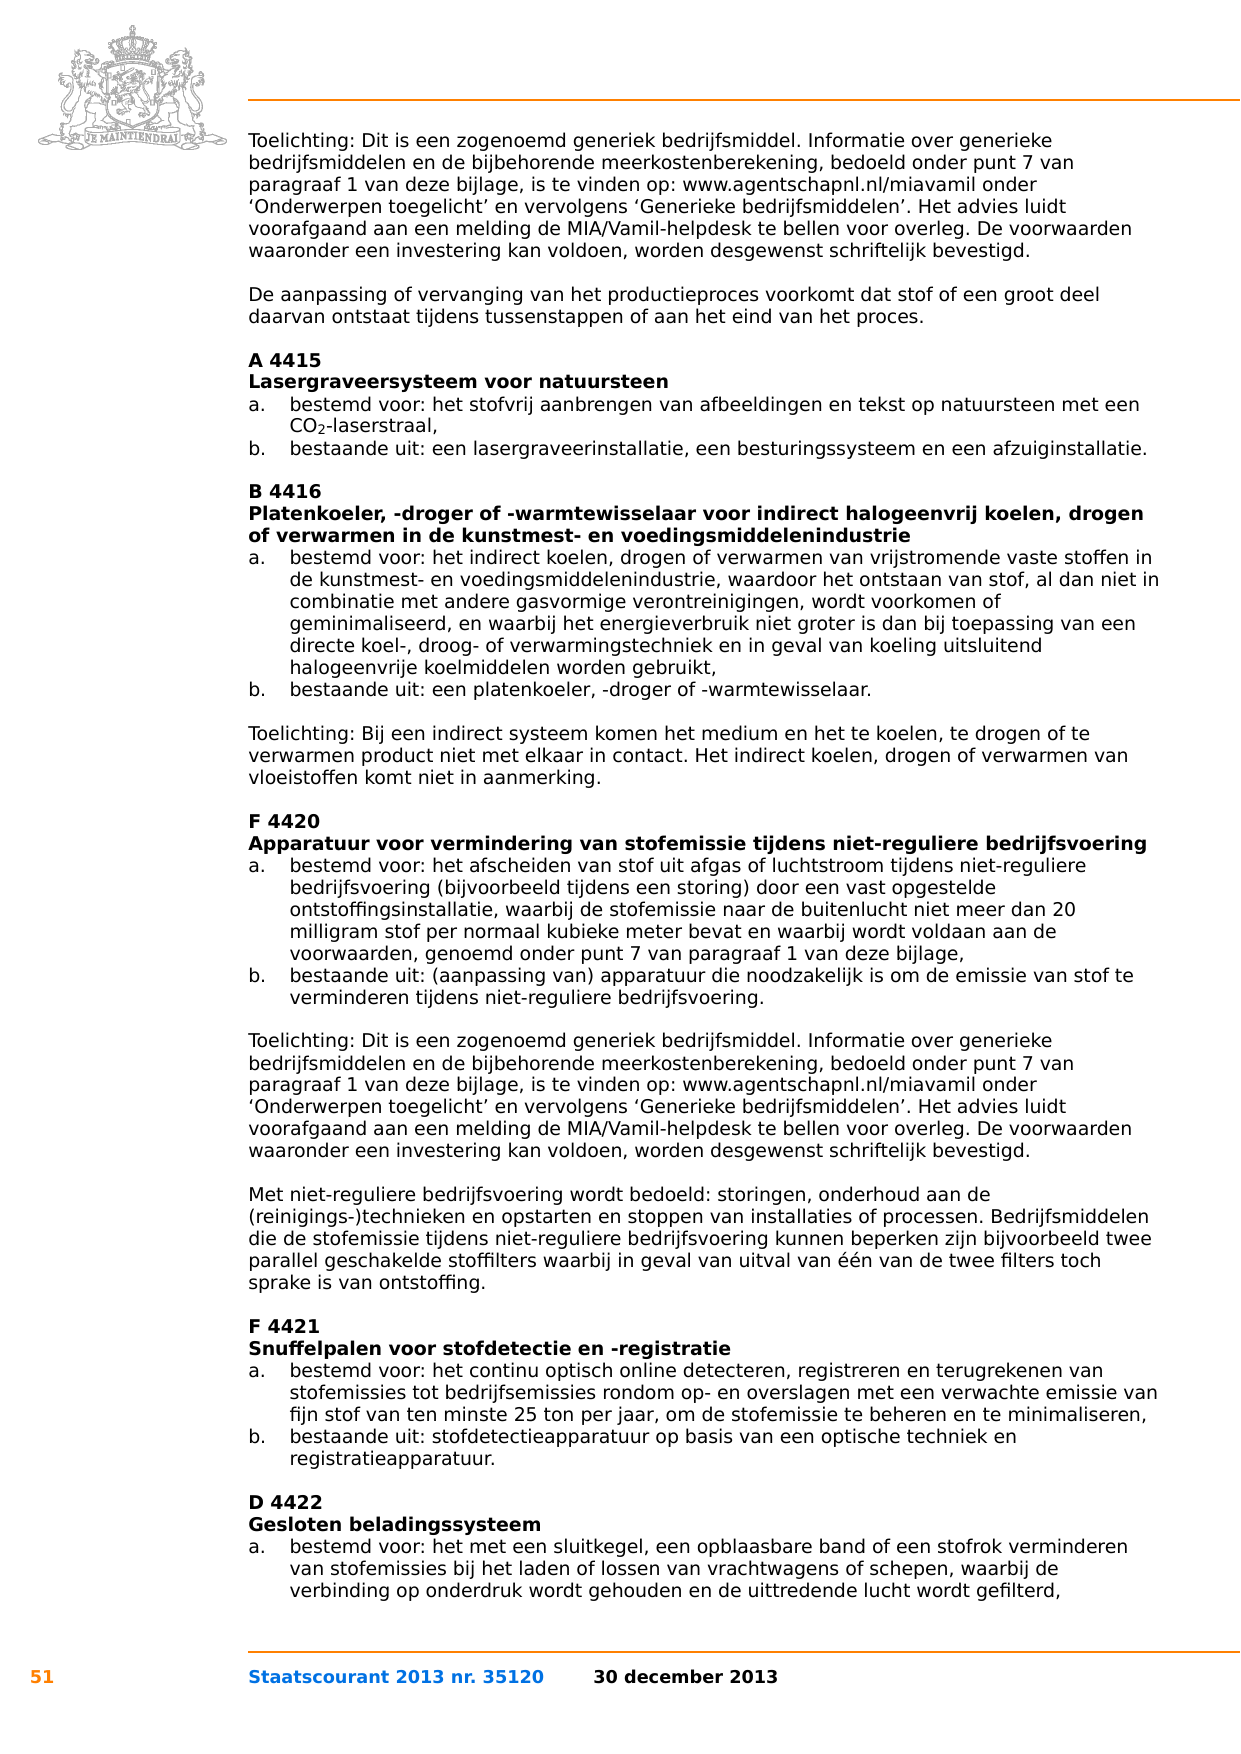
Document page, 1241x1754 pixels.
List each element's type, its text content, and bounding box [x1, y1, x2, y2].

text F 4420 [248, 811, 1163, 833]
text a. bestemd voor: het stofvrij aanbrengen van afbeeldingen en tekst op natuursteen met een CO2-laserstraal, [248, 393, 1163, 437]
text b. bestaande uit: (aanpassing van) apparatuur die noodzakelijk is om de emissie van stof te verminderen tijdens niet-reguliere bedrijfsvoering. [248, 964, 1163, 1008]
text Toelichting: Dit is een zogenoemd generiek bedrijfsmiddel. Informatie over generieke bedrijfsmiddelen en de bijbehorende meerkostenberekening, bedoeld onder punt 7 van paragraaf 1 van deze bijlage, is te vinden op: www.agentschapnl.nl/miavamil onder ‘Onderwerpen toegelicht’ en vervolgens ‘Generieke bedrijfsmiddelen’. Het advies luidt voorafgaand aan een melding de MIA/Vamil-helpdesk te bellen voor overleg. De voorwaarden waaronder een investering kan voldoen, worden desgewenst schriftelijk bevestigd. [248, 1030, 1163, 1162]
text a. bestemd voor: het indirect koelen, drogen of verwarmen van vrijstromende vaste stoffen in de kunstmest- en voedingsmiddelenindustrie, waardoor het ontstaan van stof, al dan niet in combinatie met andere gasvormige verontreinigingen, wordt voorkomen of geminimaliseerd, en waarbij het energieverbruik niet groter is dan bij toepassing van een directe koel-, droog- of verwarmingstechniek en in geval van koeling uitsluitend halogeenvrije koelmiddelen worden gebruikt, [248, 547, 1163, 679]
text F 4421 [248, 1316, 1163, 1338]
text D 4422 [248, 1492, 1163, 1514]
text b. bestaande uit: een lasergraveerinstallatie, een besturingssysteem en een afzuiginstallatie. [248, 437, 1163, 459]
text Toelichting: Dit is een zogenoemd generiek bedrijfsmiddel. Informatie over generieke bedrijfsmiddelen en de bijbehorende meerkostenberekening, bedoeld onder punt 7 van paragraaf 1 van deze bijlage, is te vinden op: www.agentschapnl.nl/miavamil onder ‘Onderwerpen toegelicht’ en vervolgens ‘Generieke bedrijfsmiddelen’. Het advies luidt voorafgaand aan een melding de MIA/Vamil-helpdesk te bellen voor overleg. De voorwaarden waaronder een investering kan voldoen, worden desgewenst schriftelijk bevestigd. [248, 130, 1163, 262]
text Toelichting: Bij een indirect systeem komen het medium en het te koelen, te drogen of te verwarmen product niet met elkaar in contact. Het indirect koelen, drogen of verwarmen van vloeistoffen komt niet in aanmerking. [248, 723, 1163, 789]
text Met niet-reguliere bedrijfsvoering wordt bedoeld: storingen, onderhoud aan de (reinigings-)technieken en opstarten en stoppen van installaties of processen. Bedrijfsmiddelen die de stofemissie tijdens niet-reguliere bedrijfsvoering kunnen beperken zijn bijvoorbeeld twee parallel geschakelde stoffilters waarbij in geval van uitval van één van de twee filters toch sprake is van ontstoffing. [248, 1184, 1163, 1294]
text A 4415 [248, 349, 1163, 371]
text Apparatuur voor vermindering van stofemissie tijdens niet-reguliere bedrijfsvoering [248, 833, 1163, 855]
text a. bestemd voor: het continu optisch online detecteren, registreren en terugrekenen van stofemissies tot bedrijfsemissies rondom op- en overslagen met een verwachte emissie van fijn stof van ten minste 25 ton per jaar, om de stofemissie te beheren en te minimaliseren, [248, 1360, 1163, 1426]
picture [38, 25, 227, 150]
text Platenkoeler, -droger of -warmtewisselaar voor indirect halogeenvrij koelen, drogen of verwarmen in de kunstmest- en voedingsmiddelenindustrie [248, 503, 1163, 547]
text a. bestemd voor: het afscheiden van stof uit afgas of luchtstroom tijdens niet-reguliere bedrijfsvoering (bijvoorbeeld tijdens een storing) door een vast opgestelde ontstoffingsinstallatie, waarbij de stofemissie naar de buitenlucht niet meer dan 20 milligram stof per normaal kubieke meter bevat en waarbij wordt voldaan aan de voorwaarden, genoemd onder punt 7 van paragraaf 1 van deze bijlage, [248, 855, 1163, 964]
text Lasergraveersysteem voor natuursteen [248, 371, 1163, 393]
text De aanpassing of vervanging van het productieproces voorkomt dat stof of een groot deel daarvan ontstaat tijdens tussenstappen of aan het eind van het proces. [248, 284, 1163, 328]
text Snuffelpalen voor stofdetectie en -registratie [248, 1338, 1163, 1360]
text B 4416 [248, 481, 1163, 503]
text Gesloten beladingssysteem [248, 1514, 1163, 1536]
text b. bestaande uit: een platenkoeler, -droger of -warmtewisselaar. [248, 679, 1163, 701]
text b. bestaande uit: stofdetectieapparatuur op basis van een optische techniek en registratieapparatuur. [248, 1426, 1163, 1470]
text a. bestemd voor: het met een sluitkegel, een opblaasbare band of een stofrok verminderen van stofemissies bij het laden of lossen van vrachtwagens of schepen, waarbij de verbinding op onderdruk wordt gehouden en de uittredende lucht wordt gefilterd, [248, 1536, 1163, 1602]
